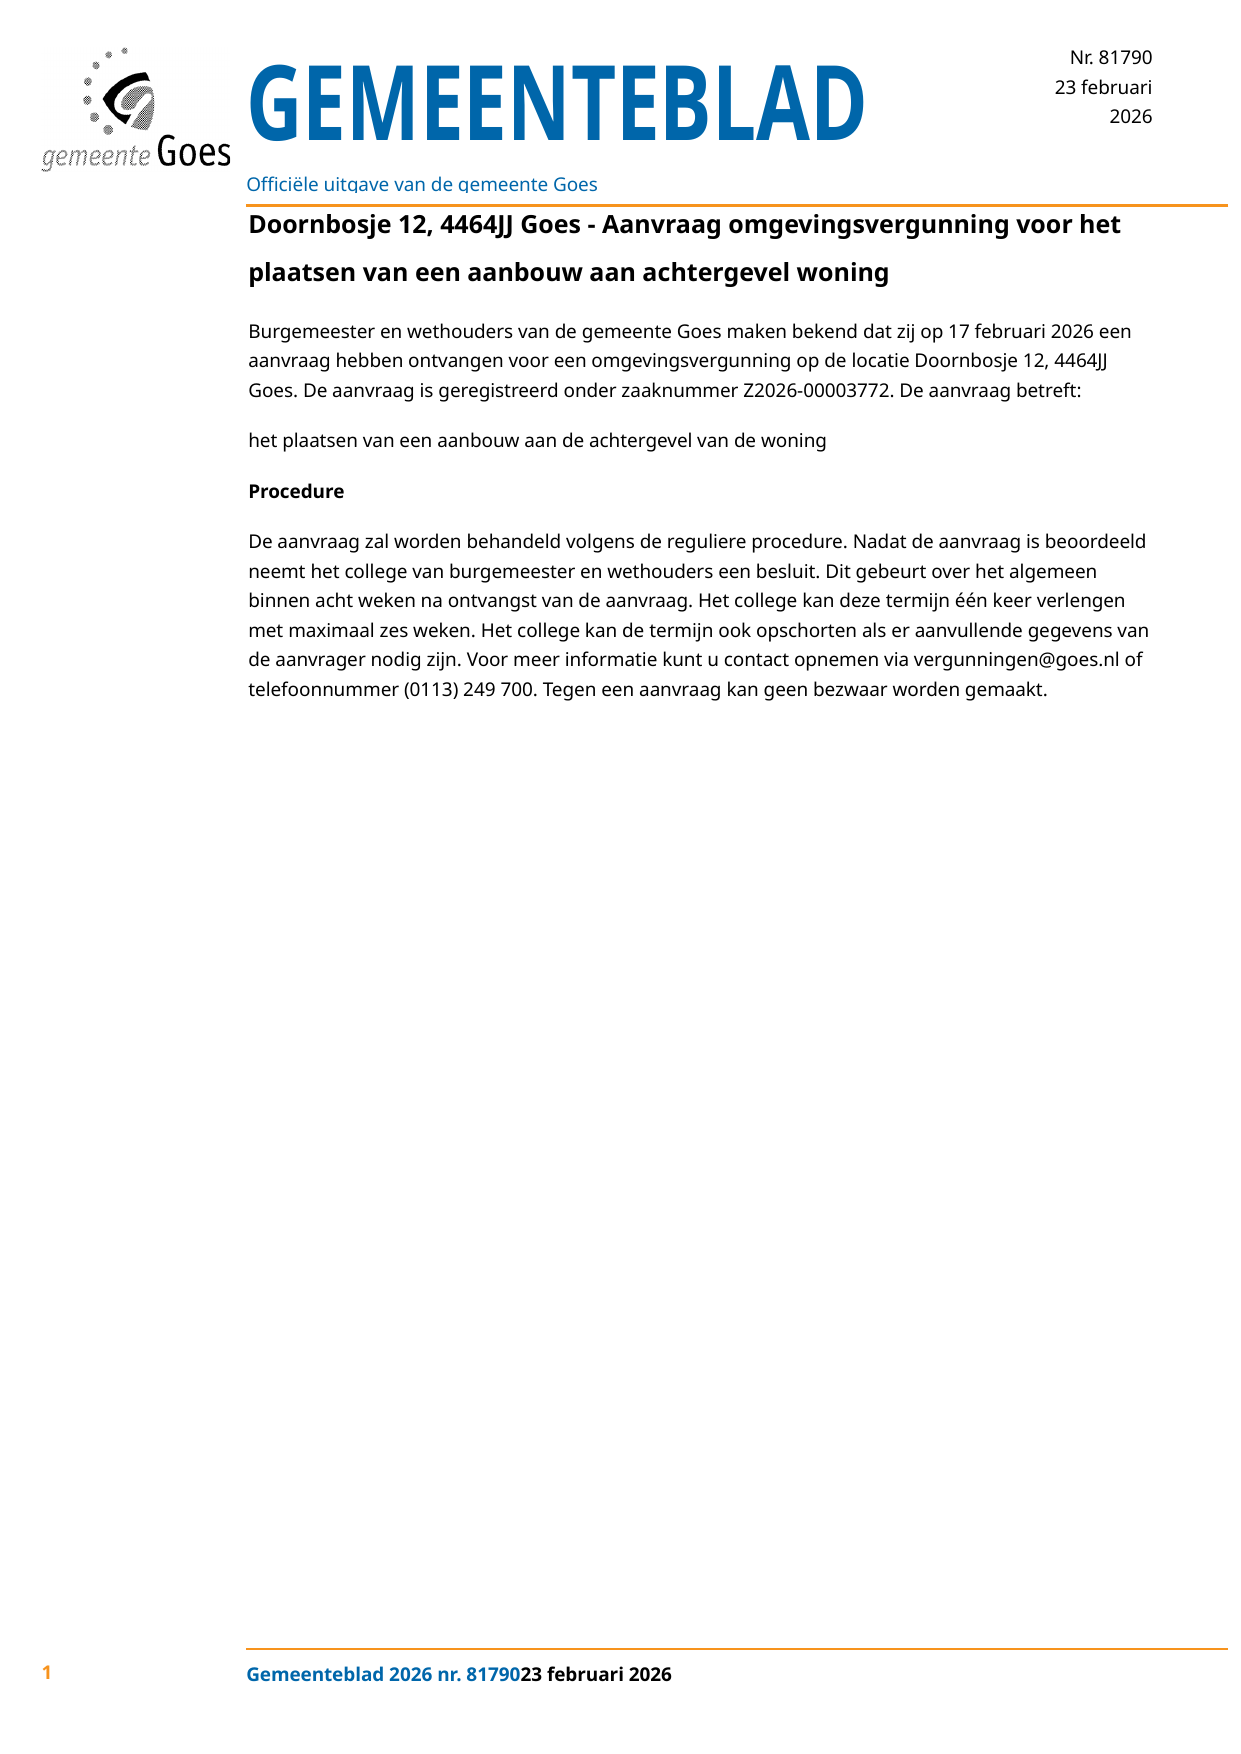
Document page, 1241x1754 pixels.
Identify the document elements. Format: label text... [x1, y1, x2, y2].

text Doornbosje 12, 4464JJ Goes - Aanvraag omgevingsvergunning voor het plaatsen van een aanbouw aan achtergevel woning [248, 207, 1152, 288]
text Burgemeester en wethouders van de gemeente Goes maken bekend dat zij op 17 februari 2026 een aanvraag hebben ontvangen voor een omgevingsvergunning op de locatie Doornbosje 12, 4464JJ Goes. De aanvraag is geregistreerd onder zaaknummer Z2026-00003772. De aanvraag betreft: [248, 318, 1152, 403]
picture [41, 47, 231, 172]
text Procedure [248, 478, 1152, 504]
text het plaatsen van een aanbouw aan de achtergevel van de woning [248, 427, 1152, 453]
text De aanvraag zal worden behandeld volgens de reguliere procedure. Nadat de aanvraag is beoordeeld neemt het college van burgemeester en wethouders een besluit. Dit gebeurt over het algemeen binnen acht weken na ontvangst van de aanvraag. Het college kan deze termijn één keer verlengen met maximaal zes weken. Het college kan de termijn ook opschorten als er aanvullende gegevens van de aanvrager nodig zijn. Voor meer informatie kunt u contact opnemen via vergunningen@goes.nl of telefoonnummer (0113) 249 700. Tegen een aanvraag kan geen bezwaar worden gemaakt. [248, 528, 1152, 702]
